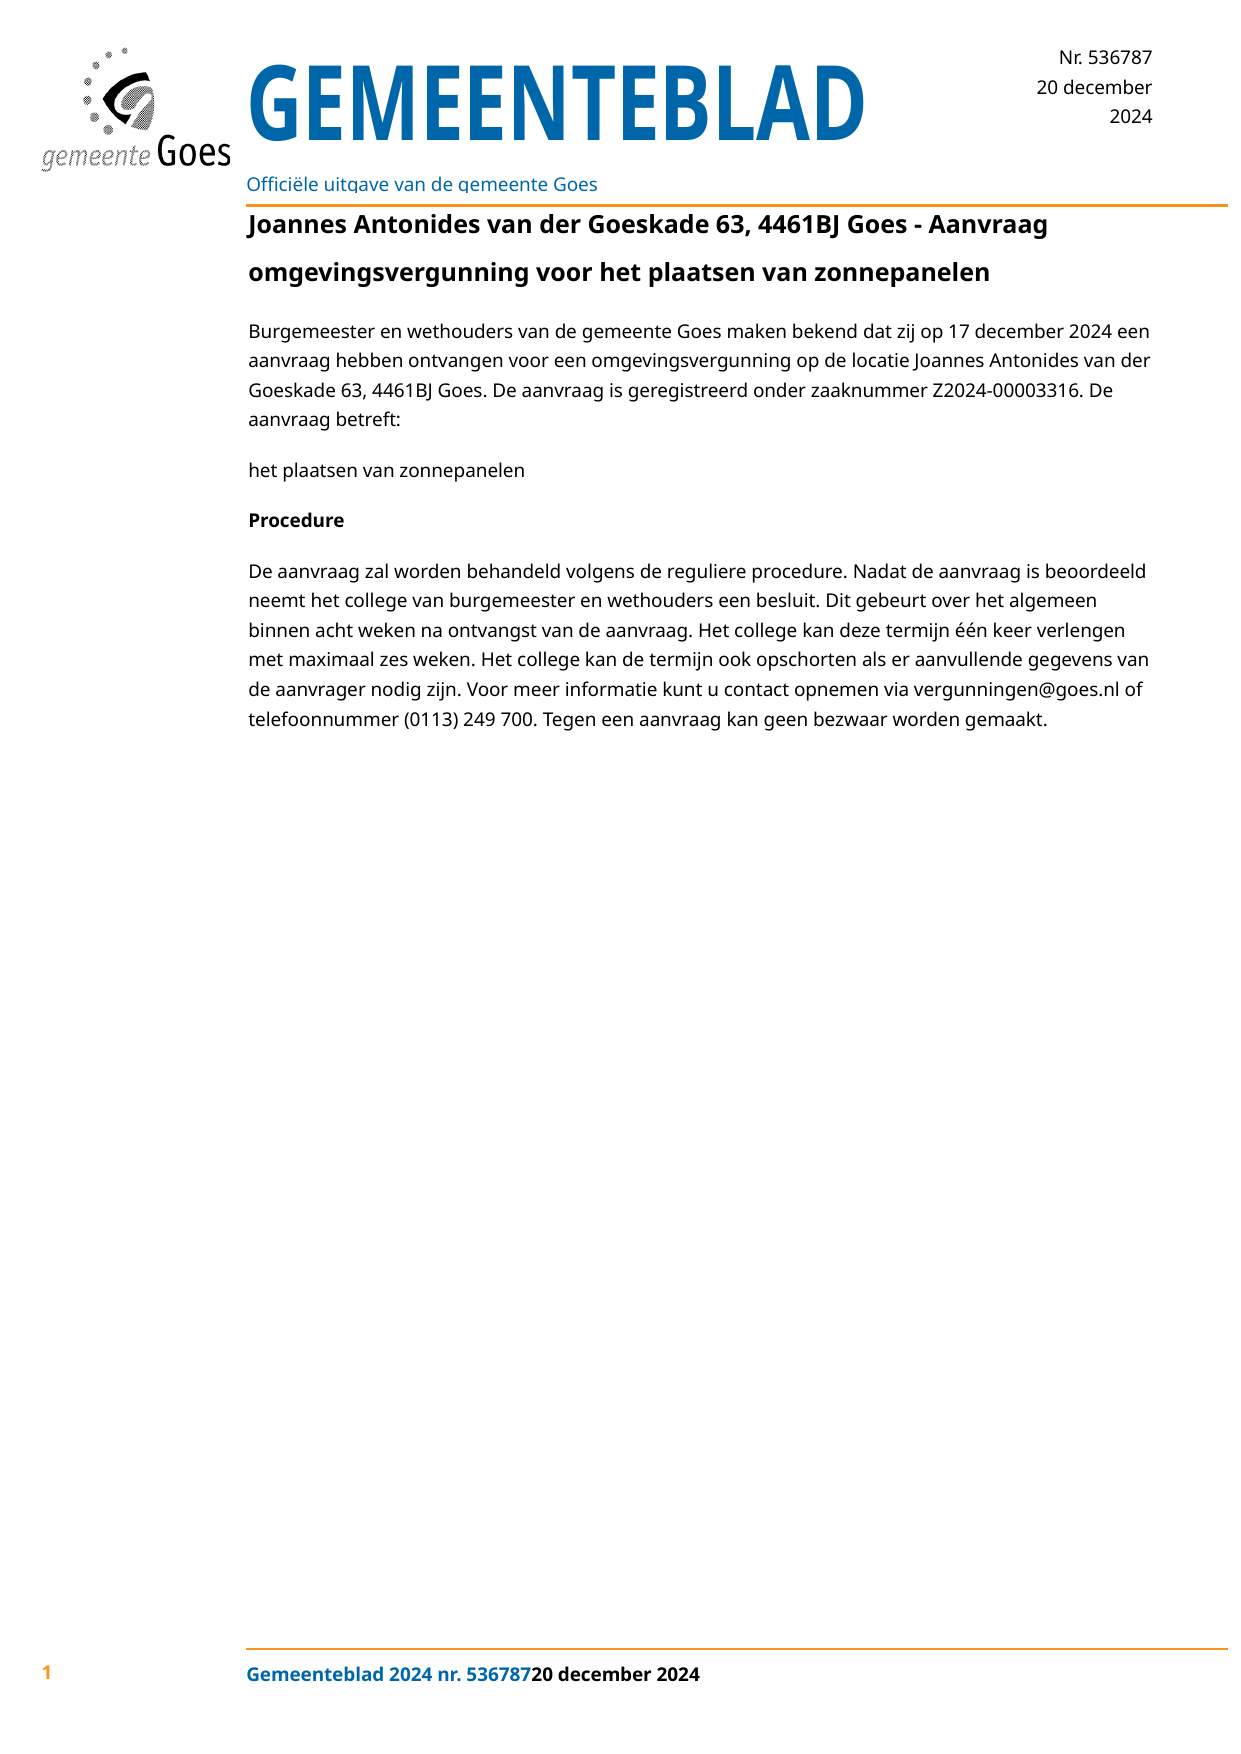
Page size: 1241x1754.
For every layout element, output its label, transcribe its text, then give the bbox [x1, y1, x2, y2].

text het plaatsen van zonnepanelen [248, 457, 1152, 483]
text De aanvraag zal worden behandeld volgens de reguliere procedure. Nadat de aanvraag is beoordeeld neemt het college van burgemeester en wethouders een besluit. Dit gebeurt over het algemeen binnen acht weken na ontvangst van de aanvraag. Het college kan deze termijn één keer verlengen met maximaal zes weken. Het college kan de termijn ook opschorten als er aanvullende gegevens van de aanvrager nodig zijn. Voor meer informatie kunt u contact opnemen via vergunningen@goes.nl of telefoonnummer (0113) 249 700. Tegen een aanvraag kan geen bezwaar worden gemaakt. [248, 558, 1152, 732]
text Joannes Antonides van der Goeskade 63, 4461BJ Goes - Aanvraag omgevingsvergunning voor het plaatsen van zonnepanelen [248, 207, 1152, 288]
picture [41, 47, 231, 172]
text Burgemeester en wethouders van de gemeente Goes maken bekend dat zij op 17 december 2024 een aanvraag hebben ontvangen voor een omgevingsvergunning op de locatie Joannes Antonides van der Goeskade 63, 4461BJ Goes. De aanvraag is geregistreerd onder zaaknummer Z2024-00003316. De aanvraag betreft: [248, 318, 1152, 432]
text Procedure [248, 507, 1152, 533]
